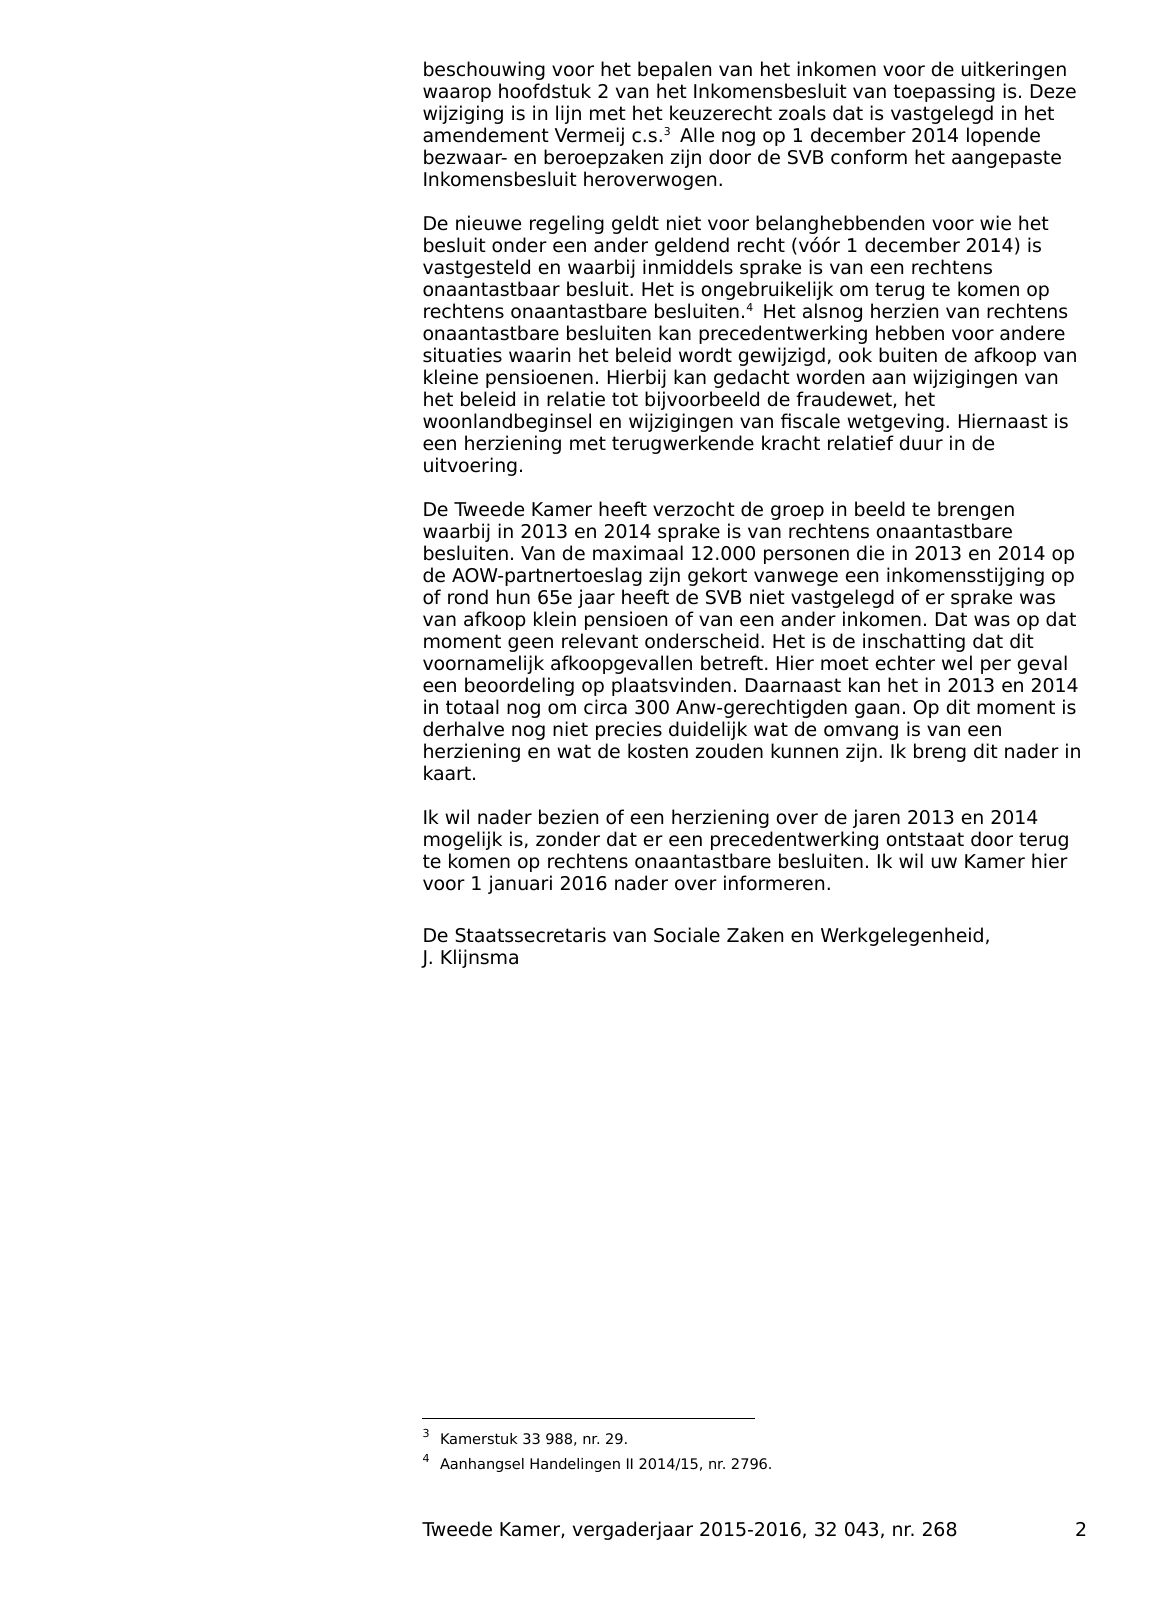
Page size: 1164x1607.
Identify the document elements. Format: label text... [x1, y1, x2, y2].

text De nieuwe regeling geldt niet voor belanghebbenden voor wie het besluit onder een ander geldend recht (vóór 1 december 2014) is vastgesteld en waarbij inmiddels sprake is van een rechtens onaantastbaar besluit. Het is ongebruikelijk om terug te komen op rechtens onaantastbare besluiten. Het alsnog herzien van rechtens onaantastbare besluiten kan precedentwerking hebben voor andere situaties waarin het beleid wordt gewijzigd, ook buiten de afkoop van kleine pensioenen. Hierbij kan gedacht worden aan wijzigingen van het beleid in relatie tot bijvoorbeeld de fraudewet, het woonlandbeginsel en wijzigingen van fiscale wetgeving. Hiernaast is een herziening met terugwerkende kracht relatief duur in de uitvoering. [422, 213, 1087, 477]
text Ik wil nader bezien of een herziening over de jaren 2013 en 2014 mogelijk is, zonder dat er een precedentwerking ontstaat door terug te komen op rechtens onaantastbare besluiten. Ik wil uw Kamer hier voor 1 januari 2016 nader over informeren. [422, 807, 1087, 895]
text De Tweede Kamer heeft verzocht de groep in beeld te brengen waarbij in 2013 en 2014 sprake is van rechtens onaantastbare besluiten. Van de maximaal 12.000 personen die in 2013 en 2014 op de AOW-partnertoeslag zijn gekort vanwege een inkomensstijging op of rond hun 65e jaar heeft de SVB niet vastgelegd of er sprake was van afkoop klein pensioen of van een ander inkomen. Dat was op dat moment geen relevant onderscheid. Het is de inschatting dat dit voornamelijk afkoopgevallen betreft. Hier moet echter wel per geval een beoordeling op plaatsvinden. Daarnaast kan het in 2013 en 2014 in totaal nog om circa 300 Anw-gerechtigden gaan. Op dit moment is derhalve nog niet precies duidelijk wat de omvang is van een herziening en wat de kosten zouden kunnen zijn. Ik breng dit nader in kaart. [422, 499, 1087, 785]
text beschouwing voor het bepalen van het inkomen voor de uitkeringen waarop hoofdstuk 2 van het Inkomensbesluit van toepassing is. Deze wijziging is in lijn met het keuzerecht zoals dat is vastgelegd in het amendement Vermeij c.s. Alle nog op 1 december 2014 lopende bezwaar- en beroepzaken zijn door de SVB conform het aangepaste Inkomensbesluit heroverwogen. [422, 59, 1087, 191]
text De Staatssecretaris van Sociale Zaken en Werkgelegenheid, J. Klijnsma [422, 925, 1087, 969]
text Kamerstuk 33 988, nr. 29. [422, 1427, 1087, 1449]
text Aanhangsel Handelingen II 2014/15, nr. 2796. [422, 1452, 1087, 1474]
